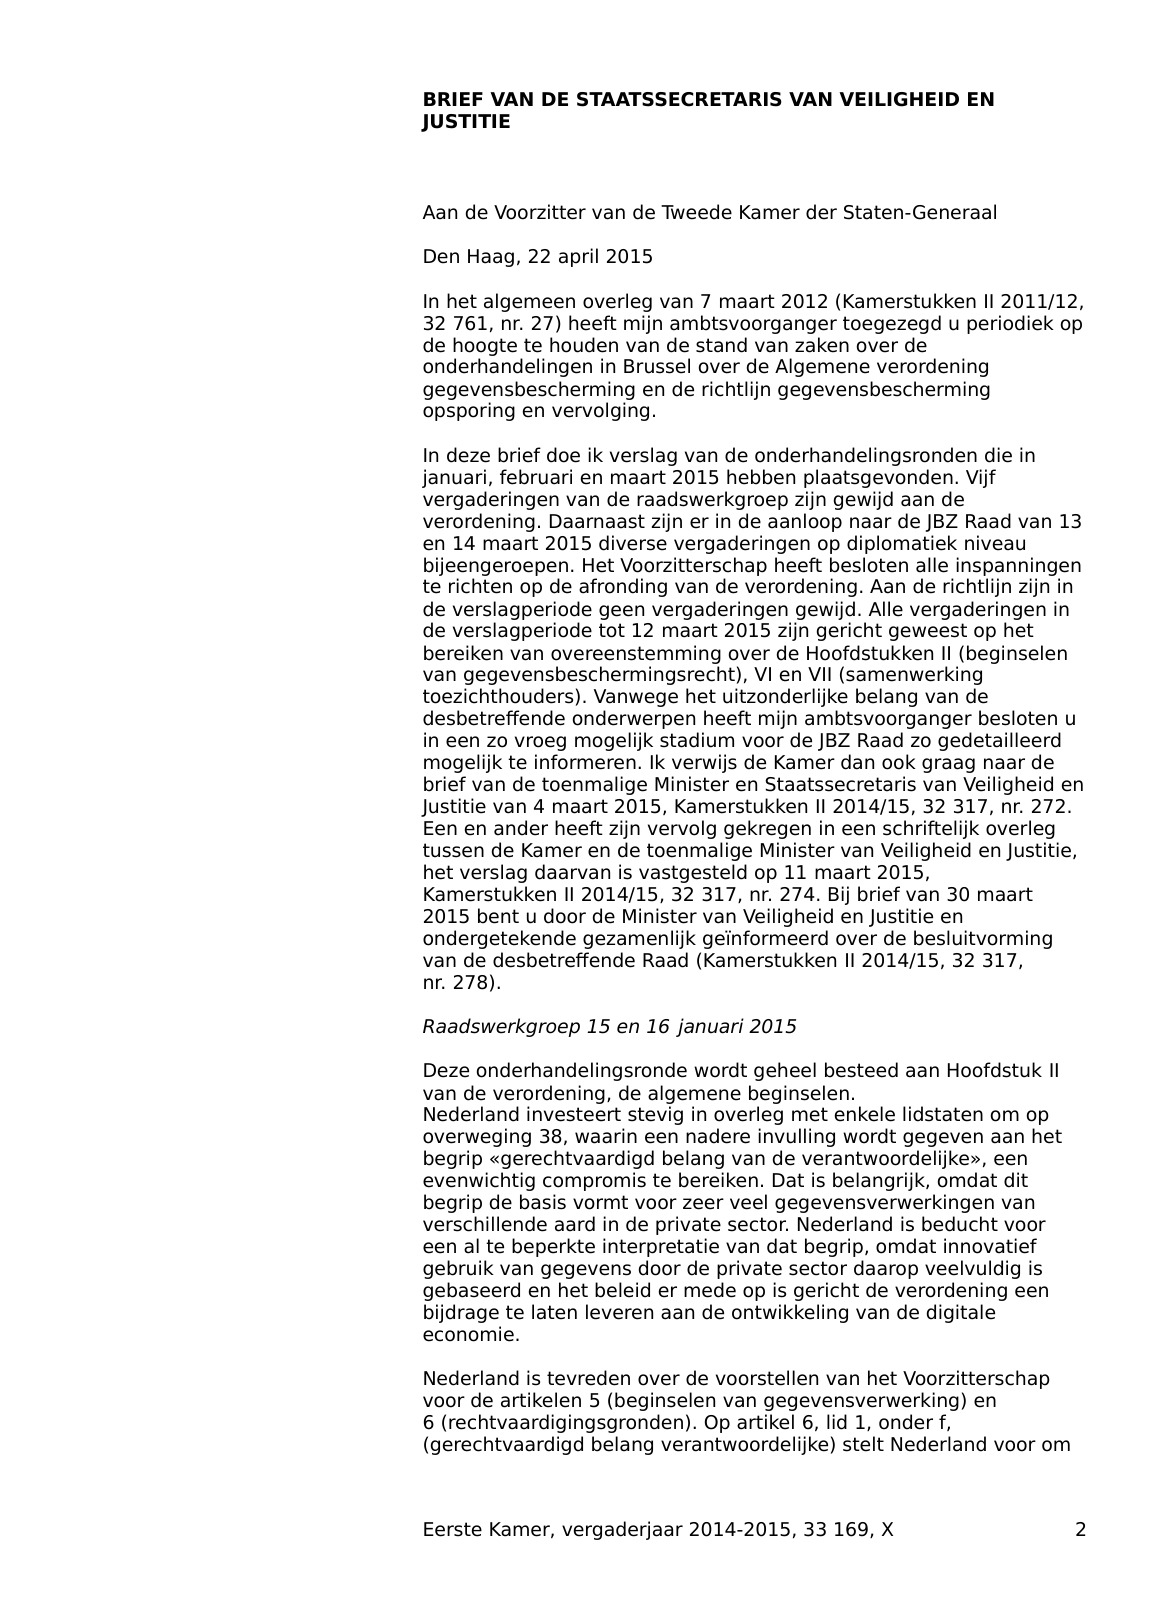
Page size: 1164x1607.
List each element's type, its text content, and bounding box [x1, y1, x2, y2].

text Deze onderhandelingsronde wordt geheel besteed aan Hoofdstuk II van de verordening, de algemene beginselen. [422, 1060, 1087, 1104]
text In deze brief doe ik verslag van de onderhandelingsronden die in januari, februari en maart 2015 hebben plaatsgevonden. Vijf vergaderingen van de raadswerkgroep zijn gewijd aan de verordening. Daarnaast zijn er in de aanloop naar de JBZ Raad van 13 en 14 maart 2015 diverse vergaderingen op diplomatiek niveau bijeengeroepen. Het Voorzitterschap heeft besloten alle inspanningen te richten op de afronding van de verordening. Aan de richtlijn zijn in de verslagperiode geen vergaderingen gewijd. Alle vergaderingen in de verslagperiode tot 12 maart 2015 zijn gericht geweest op het bereiken van overeenstemming over de Hoofdstukken II (beginselen van gegevensbeschermingsrecht), VI en VII (samenwerking toezichthouders). Vanwege het uitzonderlijke belang van de desbetreffende onderwerpen heeft mijn ambtsvoorganger besloten u in een zo vroeg mogelijk stadium voor de JBZ Raad zo gedetailleerd mogelijk te informeren. Ik verwijs de Kamer dan ook graag naar de brief van de toenmalige Minister en Staatssecretaris van Veiligheid en Justitie van 4 maart 2015, Kamerstukken II 2014/15, 32 317, nr. 272. Een en ander heeft zijn vervolg gekregen in een schriftelijk overleg tussen de Kamer en de toenmalige Minister van Veiligheid en Justitie, het verslag daarvan is vastgesteld op 11 maart 2015, Kamerstukken II 2014/15, 32 317, nr. 274. Bij brief van 30 maart 2015 bent u door de Minister van Veiligheid en Justitie en ondergetekende gezamenlijk geïnformeerd over de besluitvorming van de desbetreffende Raad (Kamerstukken II 2014/15, 32 317, nr. 278). [422, 444, 1087, 994]
text Nederland is tevreden over de voorstellen van het Voorzitterschap voor de artikelen 5 (beginselen van gegevensverwerking) en 6 (rechtvaardigingsgronden). Op artikel 6, lid 1, onder f, (gerechtvaardigd belang verantwoordelijke) stelt Nederland voor om [422, 1368, 1087, 1456]
subtitle BRIEF VAN DE STAATSSECRETARIS VAN VEILIGHEID EN JUSTITIE [422, 89, 1087, 133]
subtitle Raadswerkgroep 15 en 16 januari 2015 [422, 1016, 1087, 1038]
text In het algemeen overleg van 7 maart 2012 (Kamerstukken II 2011/12, 32 761, nr. 27) heeft mijn ambtsvoorganger toegezegd u periodiek op de hoogte te houden van de stand van zaken over de onderhandelingen in Brussel over de Algemene verordening gegevensbescherming en de richtlijn gegevensbescherming opsporing en vervolging. [422, 291, 1087, 422]
text Den Haag, 22 april 2015 [422, 246, 1087, 268]
text Nederland investeert stevig in overleg met enkele lidstaten om op overweging 38, waarin een nadere invulling wordt gegeven aan het begrip «gerechtvaardigd belang van de verantwoordelijke», een evenwichtig compromis te bereiken. Dat is belangrijk, omdat dit begrip de basis vormt voor zeer veel gegevensverwerkingen van verschillende aard in de private sector. Nederland is beducht voor een al te beperkte interpretatie van dat begrip, omdat innovatief gebruik van gegevens door de private sector daarop veelvuldig is gebaseerd en het beleid er mede op is gericht de verordening een bijdrage te laten leveren aan de ontwikkeling van de digitale economie. [422, 1104, 1087, 1346]
text Aan de Voorzitter van de Tweede Kamer der Staten-Generaal [422, 202, 1087, 224]
